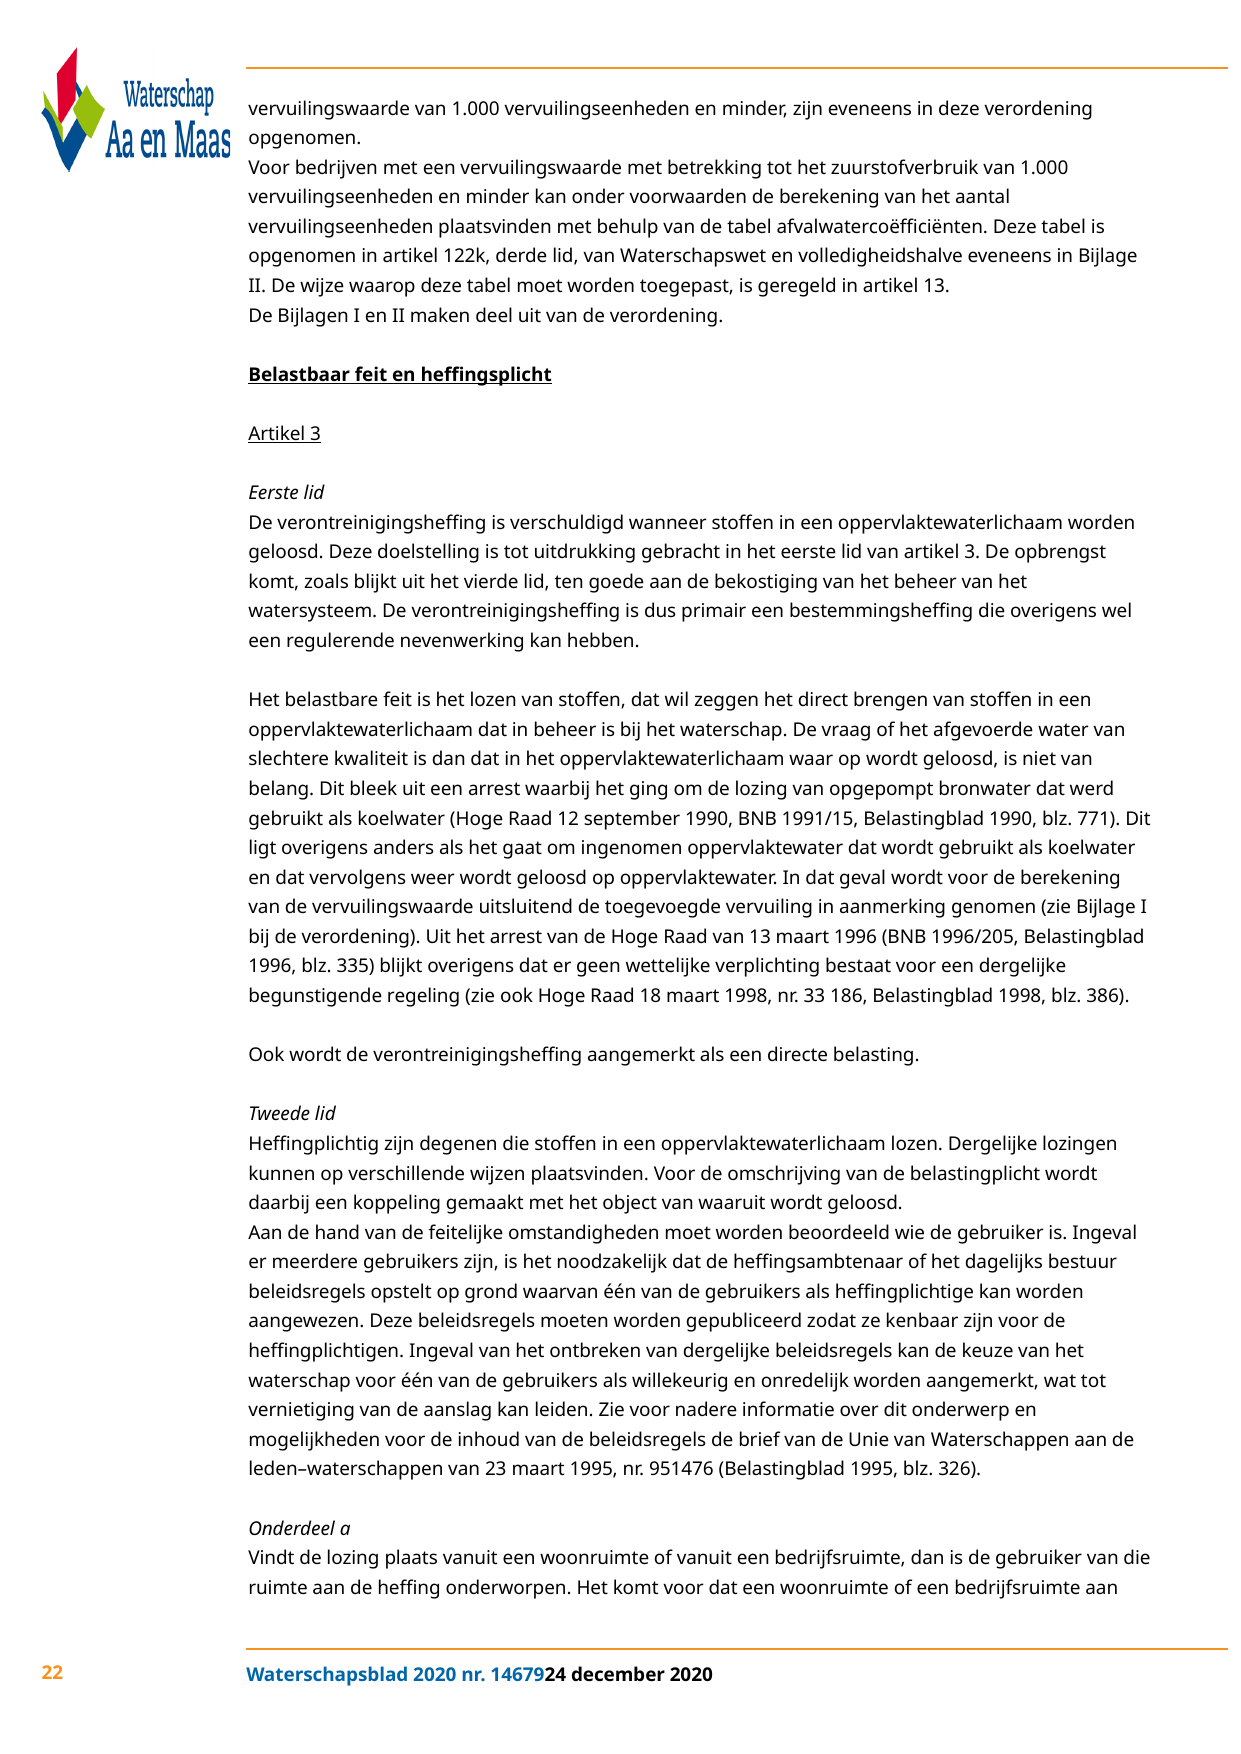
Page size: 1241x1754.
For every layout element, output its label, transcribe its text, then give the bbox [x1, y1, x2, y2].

text vervuilingswaarde van 1.000 vervuilingseenheden en minder, zijn eveneens in deze verordening opgenomen. [248, 95, 1152, 150]
text Ook wordt de verontreinigingsheffing aangemerkt als een directe belasting. [248, 1041, 1152, 1067]
text Onderdeel a [248, 1515, 1152, 1541]
text De verontreinigingsheffing is verschuldigd wanneer stoffen in een oppervlaktewaterlichaam worden geloosd. Deze doelstelling is tot uitdrukking gebracht in het eerste lid van artikel 3. De opbrengst komt, zoals blijkt uit het vierde lid, ten goede aan de bekostiging van het beheer van het watersysteem. De verontreinigingsheffing is dus primair een bestemmingsheffing die overigens wel een regulerende nevenwerking kan hebben. [248, 509, 1152, 653]
text Heffingplichtig zijn degenen die stoffen in een oppervlaktewaterlichaam lozen. Dergelijke lozingen kunnen op verschillende wijzen plaatsvinden. Voor de omschrijving van de belastingplicht wordt daarbij een koppeling gemaakt met het object van waaruit wordt geloosd. [248, 1130, 1152, 1215]
text Aan de hand van de feitelijke omstandigheden moet worden beoordeeld wie de gebruiker is. Ingeval er meerdere gebruikers zijn, is het noodzakelijk dat de heffingsambtenaar of het dagelijks bestuur beleidsregels opstelt op grond waarvan één van de gebruikers als heffingplichtige kan worden aangewezen. Deze beleidsregels moeten worden gepubliceerd zodat ze kenbaar zijn voor de heffingplichtigen. Ingeval van het ontbreken van dergelijke beleidsregels kan de keuze van het waterschap voor één van de gebruikers als willekeurig en onredelijk worden aangemerkt, wat tot vernietiging van de aanslag kan leiden. Zie voor nadere informatie over dit onderwerp en mogelijkheden voor de inhoud van de beleidsregels de brief van de Unie van Waterschappen aan de leden–waterschappen van 23 maart 1995, nr. 951476 (Belastingblad 1995, blz. 326). [248, 1219, 1152, 1481]
text Vindt de lozing plaats vanuit een woonruimte of vanuit een bedrijfsruimte, dan is de gebruiker van die ruimte aan de heffing onderworpen. Het komt voor dat een woonruimte of een bedrijfsruimte aan [248, 1544, 1152, 1600]
text Artikel 3 [248, 420, 1152, 446]
text Het belastbare feit is het lozen van stoffen, dat wil zeggen het direct brengen van stoffen in een oppervlaktewaterlichaam dat in beheer is bij het waterschap. De vraag of het afgevoerde water van slechtere kwaliteit is dan dat in het oppervlaktewaterlichaam waar op wordt geloosd, is niet van belang. Dit bleek uit een arrest waarbij het ging om de lozing van opgepompt bronwater dat werd gebruikt als koelwater (Hoge Raad 12 september 1990, BNB 1991/15, Belastingblad 1990, blz. 771). Dit ligt overigens anders als het gaat om ingenomen oppervlaktewater dat wordt gebruikt als koelwater en dat vervolgens weer wordt geloosd op oppervlaktewater. In dat geval wordt voor de berekening van de vervuilingswaarde uitsluitend de toegevoegde vervuiling in aanmerking genomen (zie Bijlage I bij de verordening). Uit het arrest van de Hoge Raad van 13 maart 1996 (BNB 1996/205, Belastingblad 1996, blz. 335) blijkt overigens dat er geen wettelijke verplichting bestaat voor een dergelijke begunstigende regeling (zie ook Hoge Raad 18 maart 1998, nr. 33 186, Belastingblad 1998, blz. 386). [248, 686, 1152, 1008]
text Voor bedrijven met een vervuilingswaarde met betrekking tot het zuurstofverbruik van 1.000 vervuilingseenheden en minder kan onder voorwaarden de berekening van het aantal vervuilingseenheden plaatsvinden met behulp van de tabel afvalwatercoëfficiënten. Deze tabel is opgenomen in artikel 122k, derde lid, van Waterschapswet en volledigheidshalve eveneens in Bijlage II. De wijze waarop deze tabel moet worden toegepast, is geregeld in artikel 13. [248, 154, 1152, 298]
text Tweede lid [248, 1101, 1152, 1126]
text Eerste lid [248, 479, 1152, 505]
text De Bijlagen I en II maken deel uit van de verordening. [248, 302, 1152, 328]
picture [41, 47, 231, 172]
text Belastbaar feit en heffingsplicht [248, 361, 1152, 387]
